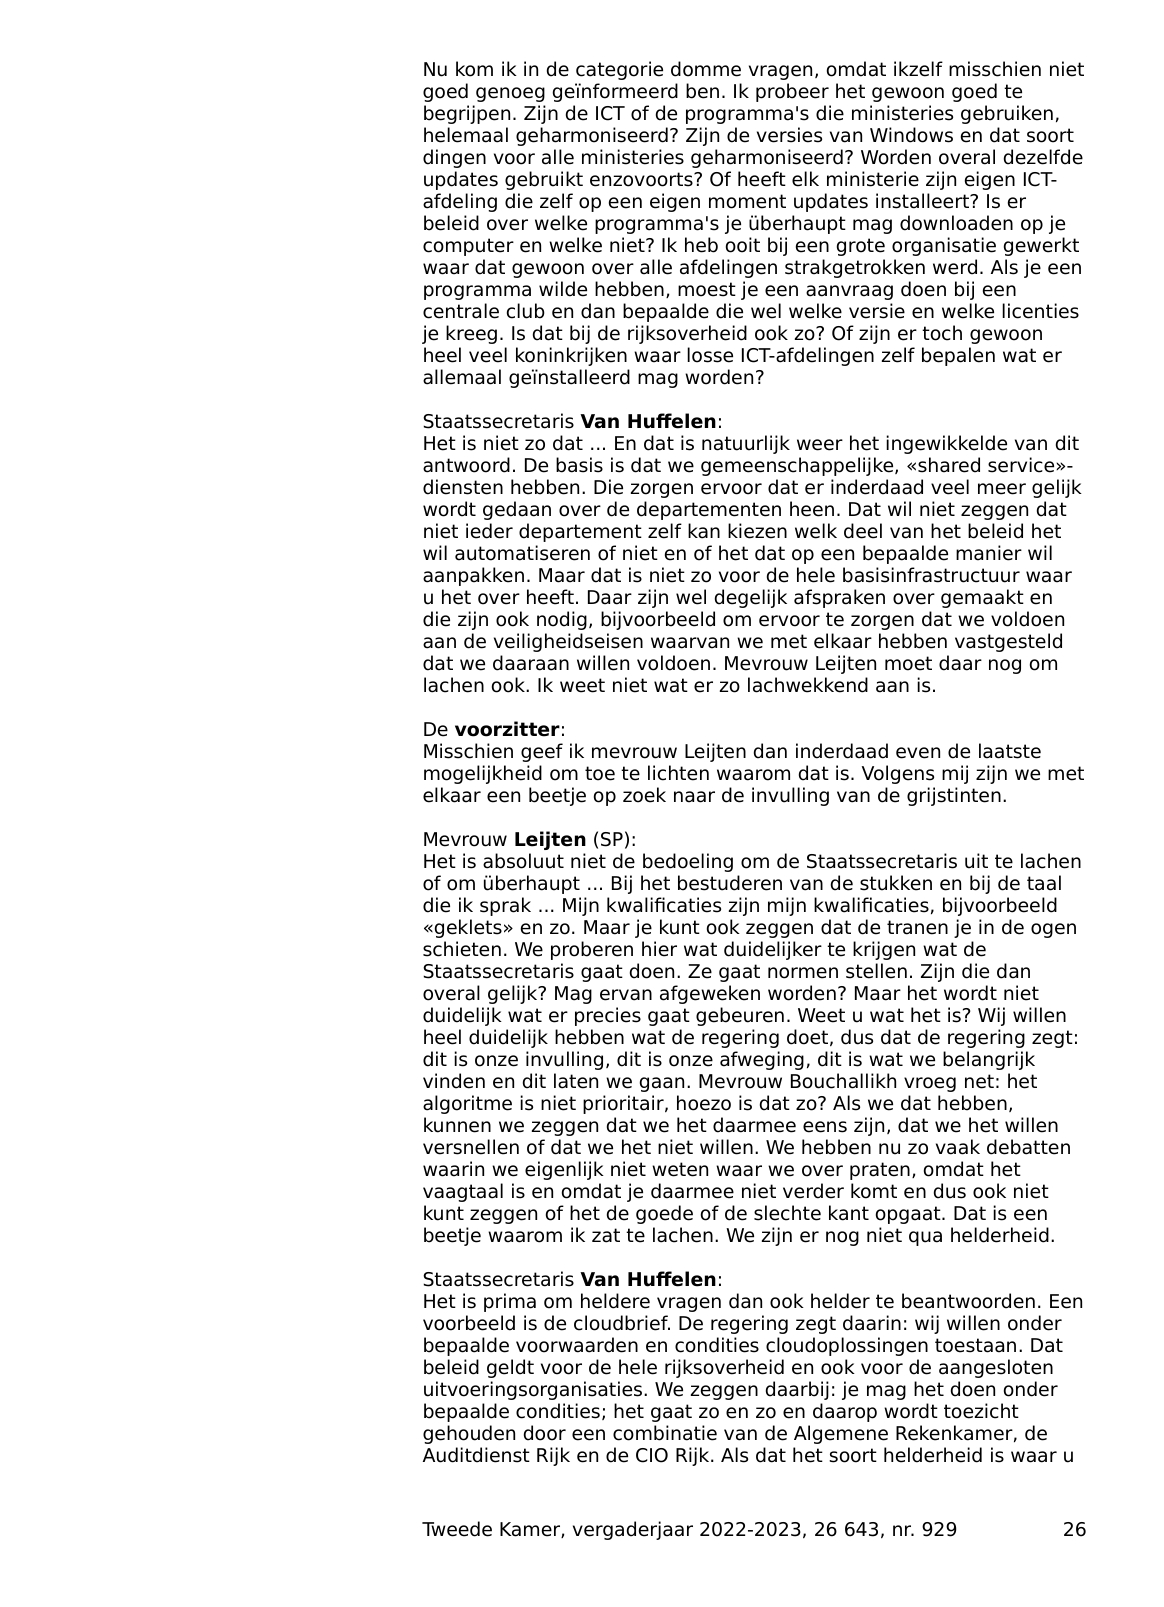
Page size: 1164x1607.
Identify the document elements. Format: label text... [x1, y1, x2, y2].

text De voorzitter: [422, 719, 1087, 741]
text Het is niet zo dat ... En dat is natuurlijk weer het ingewikkelde van dit antwoord. De basis is dat we gemeenschappelijke, «shared service»-diensten hebben. Die zorgen ervoor dat er inderdaad veel meer gelijk wordt gedaan over de departementen heen. Dat wil niet zeggen dat niet ieder departement zelf kan kiezen welk deel van het beleid het wil automatiseren of niet en of het dat op een bepaalde manier wil aanpakken. Maar dat is niet zo voor de hele basisinfrastructuur waar u het over heeft. Daar zijn wel degelijk afspraken over gemaakt en die zijn ook nodig, bijvoorbeeld om ervoor te zorgen dat we voldoen aan de veiligheidseisen waarvan we met elkaar hebben vastgesteld dat we daaraan willen voldoen. Mevrouw Leijten moet daar nog om lachen ook. Ik weet niet wat er zo lachwekkend aan is. [422, 433, 1087, 697]
text Nu kom ik in de categorie domme vragen, omdat ikzelf misschien niet goed genoeg geïnformeerd ben. Ik probeer het gewoon goed te begrijpen. Zijn de ICT of de programma's die ministeries gebruiken, helemaal geharmoniseerd? Zijn de versies van Windows en dat soort dingen voor alle ministeries geharmoniseerd? Worden overal dezelfde updates gebruikt enzovoorts? Of heeft elk ministerie zijn eigen ICT-afdeling die zelf op een eigen moment updates installeert? Is er beleid over welke programma's je überhaupt mag downloaden op je computer en welke niet? Ik heb ooit bij een grote organisatie gewerkt waar dat gewoon over alle afdelingen strakgetrokken werd. Als je een programma wilde hebben, moest je een aanvraag doen bij een centrale club en dan bepaalde die wel welke versie en welke licenties je kreeg. Is dat bij de rijksoverheid ook zo? Of zijn er toch gewoon heel veel koninkrijken waar losse ICT-afdelingen zelf bepalen wat er allemaal geïnstalleerd mag worden? [422, 59, 1087, 389]
text Staatssecretaris Van Huffelen: [422, 1269, 1087, 1291]
text Staatssecretaris Van Huffelen: [422, 411, 1087, 433]
text Misschien geef ik mevrouw Leijten dan inderdaad even de laatste mogelijkheid om toe te lichten waarom dat is. Volgens mij zijn we met elkaar een beetje op zoek naar de invulling van de grijstinten. [422, 741, 1087, 807]
text Mevrouw Leijten (SP): [422, 829, 1087, 851]
text Het is absoluut niet de bedoeling om de Staatssecretaris uit te lachen of om überhaupt ... Bij het bestuderen van de stukken en bij de taal die ik sprak ... Mijn kwalificaties zijn mijn kwalificaties, bijvoorbeeld «geklets» en zo. Maar je kunt ook zeggen dat de tranen je in de ogen schieten. We proberen hier wat duidelijker te krijgen wat de Staatssecretaris gaat doen. Ze gaat normen stellen. Zijn die dan overal gelijk? Mag ervan afgeweken worden? Maar het wordt niet duidelijk wat er precies gaat gebeuren. Weet u wat het is? Wij willen heel duidelijk hebben wat de regering doet, dus dat de regering zegt: dit is onze invulling, dit is onze afweging, dit is wat we belangrijk vinden en dit laten we gaan. Mevrouw Bouchallikh vroeg net: het algoritme is niet prioritair, hoezo is dat zo? Als we dat hebben, kunnen we zeggen dat we het daarmee eens zijn, dat we het willen versnellen of dat we het niet willen. We hebben nu zo vaak debatten waarin we eigenlijk niet weten waar we over praten, omdat het vaagtaal is en omdat je daarmee niet verder komt en dus ook niet kunt zeggen of het de goede of de slechte kant opgaat. Dat is een beetje waarom ik zat te lachen. We zijn er nog niet qua helderheid. [422, 851, 1087, 1247]
text Het is prima om heldere vragen dan ook helder te beantwoorden. Een voorbeeld is de cloudbrief. De regering zegt daarin: wij willen onder bepaalde voorwaarden en condities cloudoplossingen toestaan. Dat beleid geldt voor de hele rijksoverheid en ook voor de aangesloten uitvoeringsorganisaties. We zeggen daarbij: je mag het doen onder bepaalde condities; het gaat zo en zo en daarop wordt toezicht gehouden door een combinatie van de Algemene Rekenkamer, de Auditdienst Rijk en de CIO Rijk. Als dat het soort helderheid is waar u [422, 1291, 1087, 1467]
